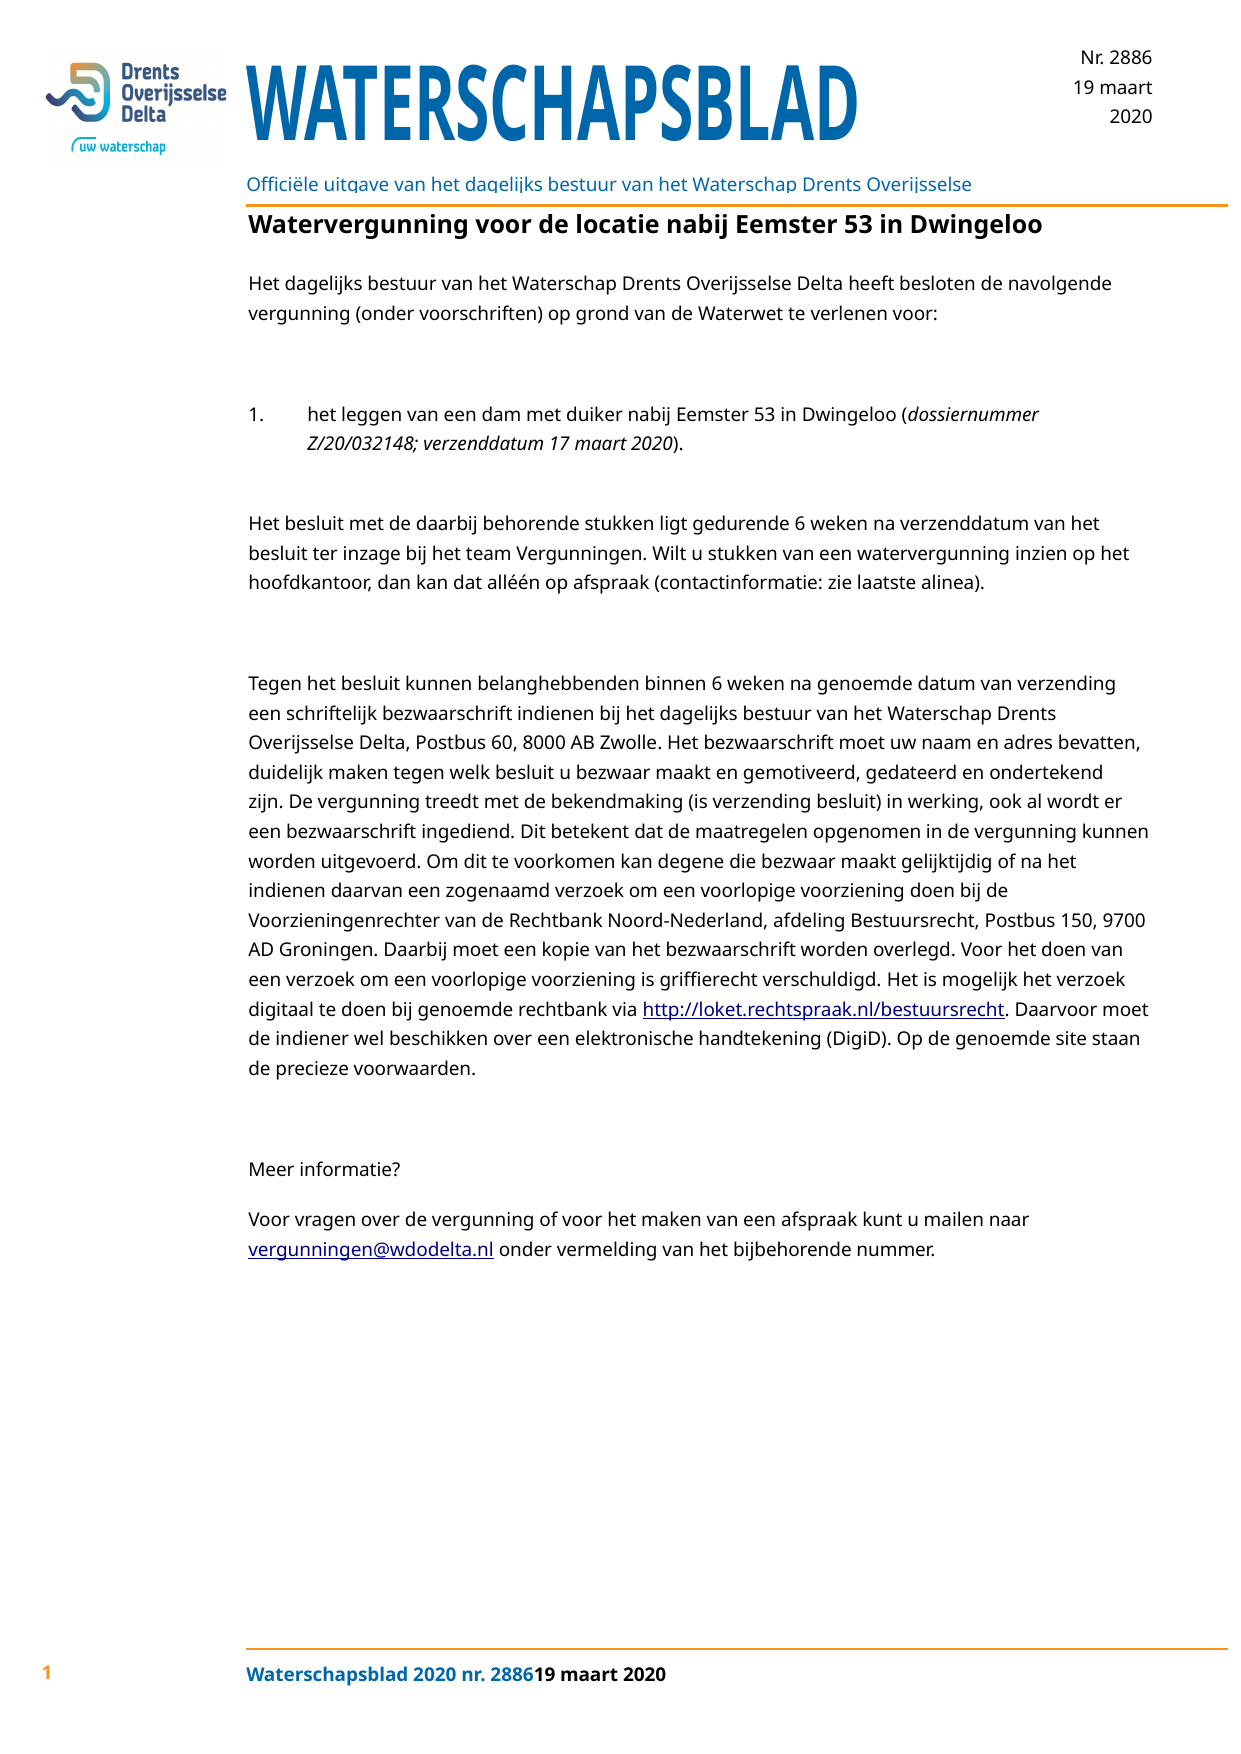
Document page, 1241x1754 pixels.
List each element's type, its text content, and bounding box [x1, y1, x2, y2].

text Meer informatie? [248, 1156, 1152, 1181]
list het leggen van een dam met duiker nabij Eemster 53 in Dwingeloo (dossiernummer Z/20/032148; verzenddatum 17 maart 2020). [248, 401, 1152, 456]
picture [41, 47, 231, 172]
text Tegen het besluit kunnen belanghebbenden binnen 6 weken na genoemde datum van verzending een schriftelijk bezwaarschrift indienen bij het dagelijks bestuur van het Waterschap Drents Overijsselse Delta, Postbus 60, 8000 AB Zwolle. Het bezwaarschrift moet uw naam en adres bevatten, duidelijk maken tegen welk besluit u bezwaar maakt en gemotiveerd, gedateerd en ondertekend zijn. De vergunning treedt met de bekendmaking (is verzending besluit) in werking, ook al wordt er een bezwaarschrift ingediend. Dit betekent dat de maatregelen opgenomen in de vergunning kunnen worden uitgevoerd. Om dit te voorkomen kan degene die bezwaar maakt gelijktijdig of na het indienen daarvan een zogenaamd verzoek om een voorlopige voorziening doen bij de Voorzieningenrechter van de Rechtbank Noord-Nederland, afdeling Bestuursrecht, Postbus 150, 9700 AD Groningen. Daarbij moet een kopie van het bezwaarschrift worden overlegd. Voor het doen van een verzoek om een voorlopige voorziening is griffierecht verschuldigd. Het is mogelijk het verzoek digitaal te doen bij genoemde rechtbank via http://loket.rechtspraak.nl/bestuursrecht. Daarvoor moet de indiener wel beschikken over een elektronische handtekening (DigiD). Op de genoemde site staan de precieze voorwaarden. [248, 670, 1152, 1081]
text Voor vragen over de vergunning of voor het maken van een afspraak kunt u mailen naar vergunningen@wdodelta.nl onder vermelding van het bijbehorende nummer. [248, 1206, 1152, 1261]
text Watervergunning voor de locatie nabij Eemster 53 in Dwingeloo [248, 207, 1152, 241]
text Het besluit met de daarbij behorende stukken ligt gedurende 6 weken na verzenddatum van het besluit ter inzage bij het team Vergunningen. Wilt u stukken van een watervergunning inzien op het hoofdkantoor, dan kan dat alléén op afspraak (contactinformatie: zie laatste alinea). [248, 510, 1152, 595]
text Het dagelijks bestuur van het Waterschap Drents Overijsselse Delta heeft besloten de navolgende vergunning (onder voorschriften) op grond van de Waterwet te verlenen voor: [248, 270, 1152, 326]
